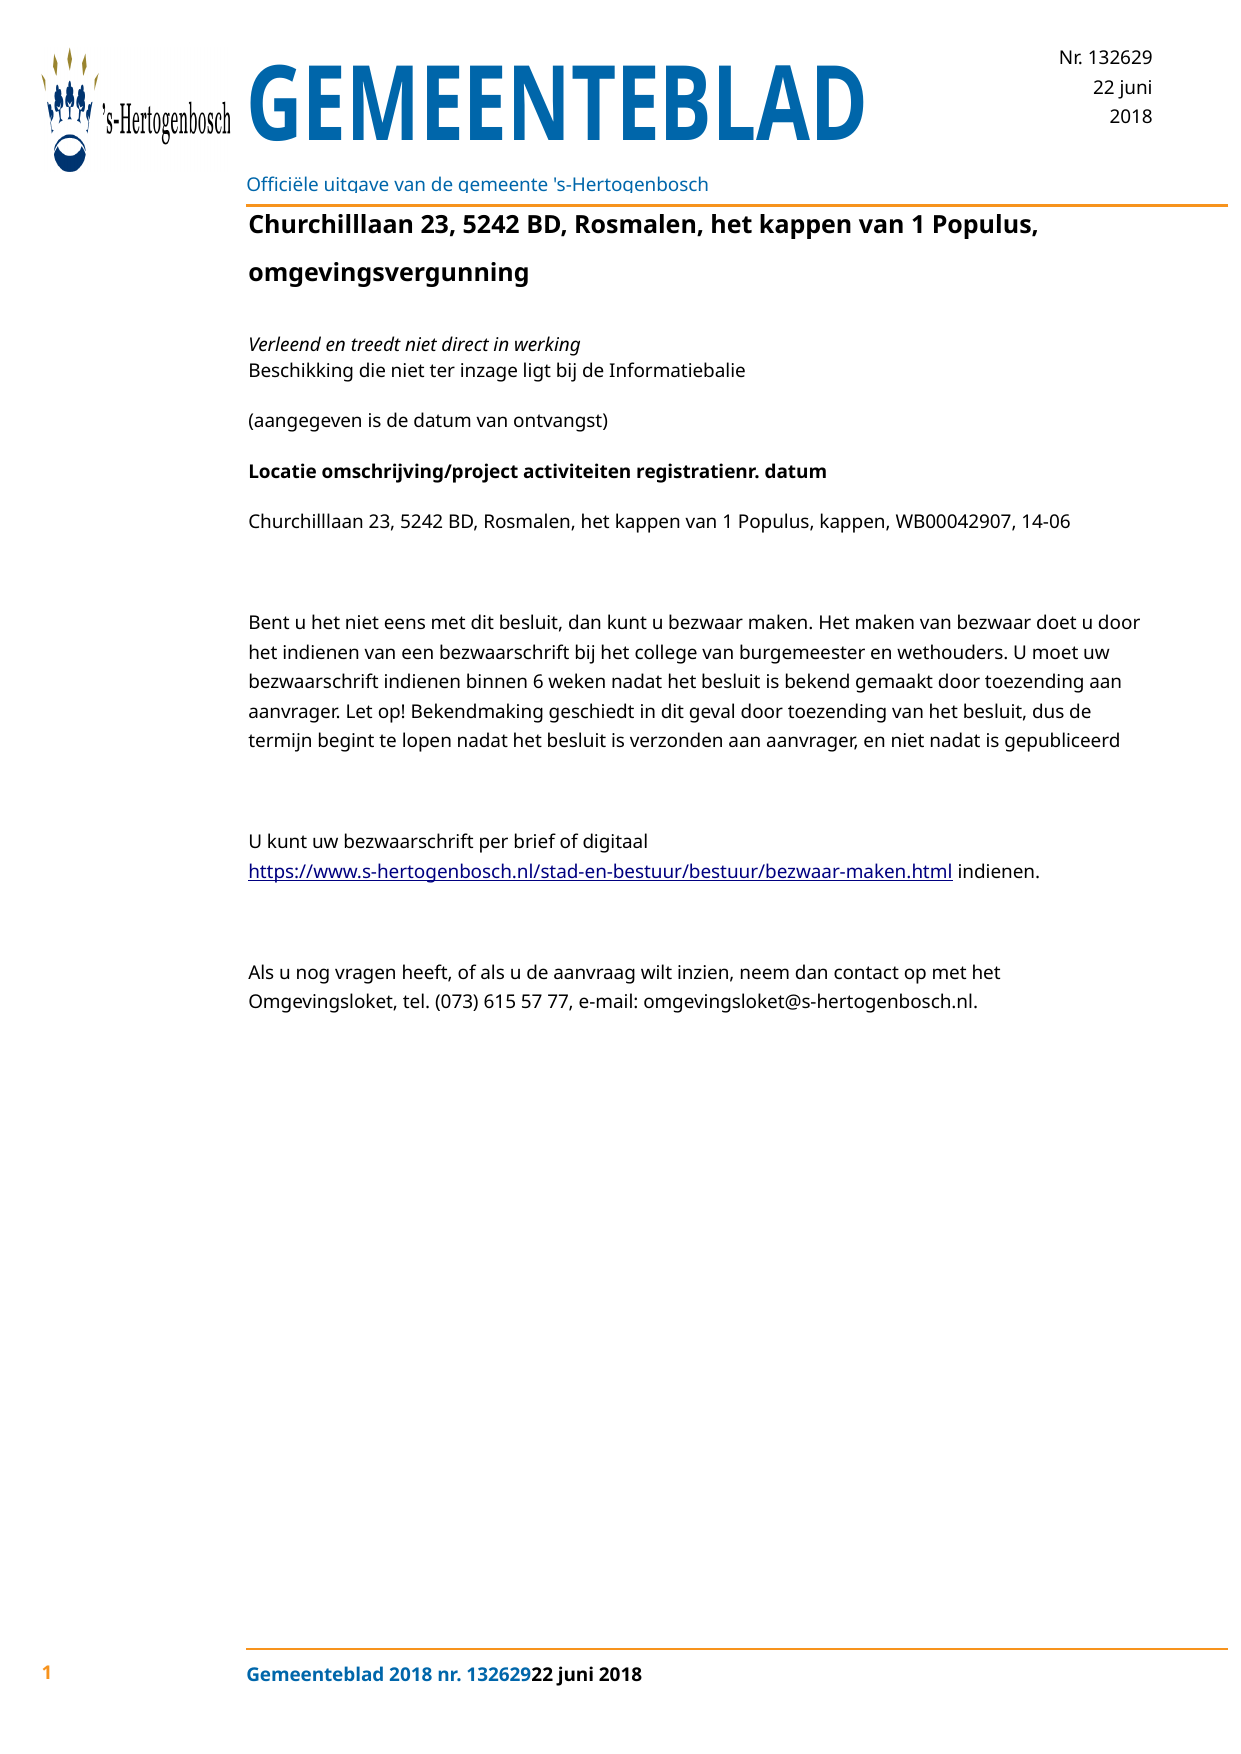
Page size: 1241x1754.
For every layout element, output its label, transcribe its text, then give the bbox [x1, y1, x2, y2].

picture [41, 47, 231, 172]
text Churchilllaan 23, 5242 BD, Rosmalen, het kappen van 1 Populus, kappen, WB00042907, 14-06 [248, 508, 1152, 534]
text U kunt uw bezwaarschrift per brief of digitaal https://www.s-hertogenbosch.nl/stad-en-bestuur/bestuur/bezwaar-maken.html indienen. [248, 828, 1152, 884]
text (aangegeven is de datum van ontvangst) [248, 408, 1152, 433]
text Bent u het niet eens met dit besluit, dan kunt u bezwaar maken. Het maken van bezwaar doet u door het indienen van een bezwaarschrift bij het college van burgemeester en wethouders. U moet uw bezwaarschrift indienen binnen 6 weken nadat het besluit is bekend gemaakt door toezending aan aanvrager. Let op! Bekendmaking geschiedt in dit geval door toezending van het besluit, dus de termijn begint te lopen nadat het besluit is verzonden aan aanvrager, en niet nadat is gepubliceerd [248, 609, 1152, 753]
text Churchilllaan 23, 5242 BD, Rosmalen, het kappen van 1 Populus, omgevingsvergunning [248, 207, 1152, 288]
text Als u nog vragen heeft, of als u de aanvraag wilt inzien, neem dan contact op met het Omgevingsloket, tel. (073) 615 57 77, e-mail: omgevingsloket@s-hertogenbosch.nl. [248, 959, 1152, 1014]
text Locatie omschrijving/project activiteiten registratienr. datum [248, 458, 1152, 484]
text Beschikking die niet ter inzage ligt bij de Informatiebalie [248, 357, 1152, 383]
text Verleend en treedt niet direct in werking [248, 331, 1152, 357]
